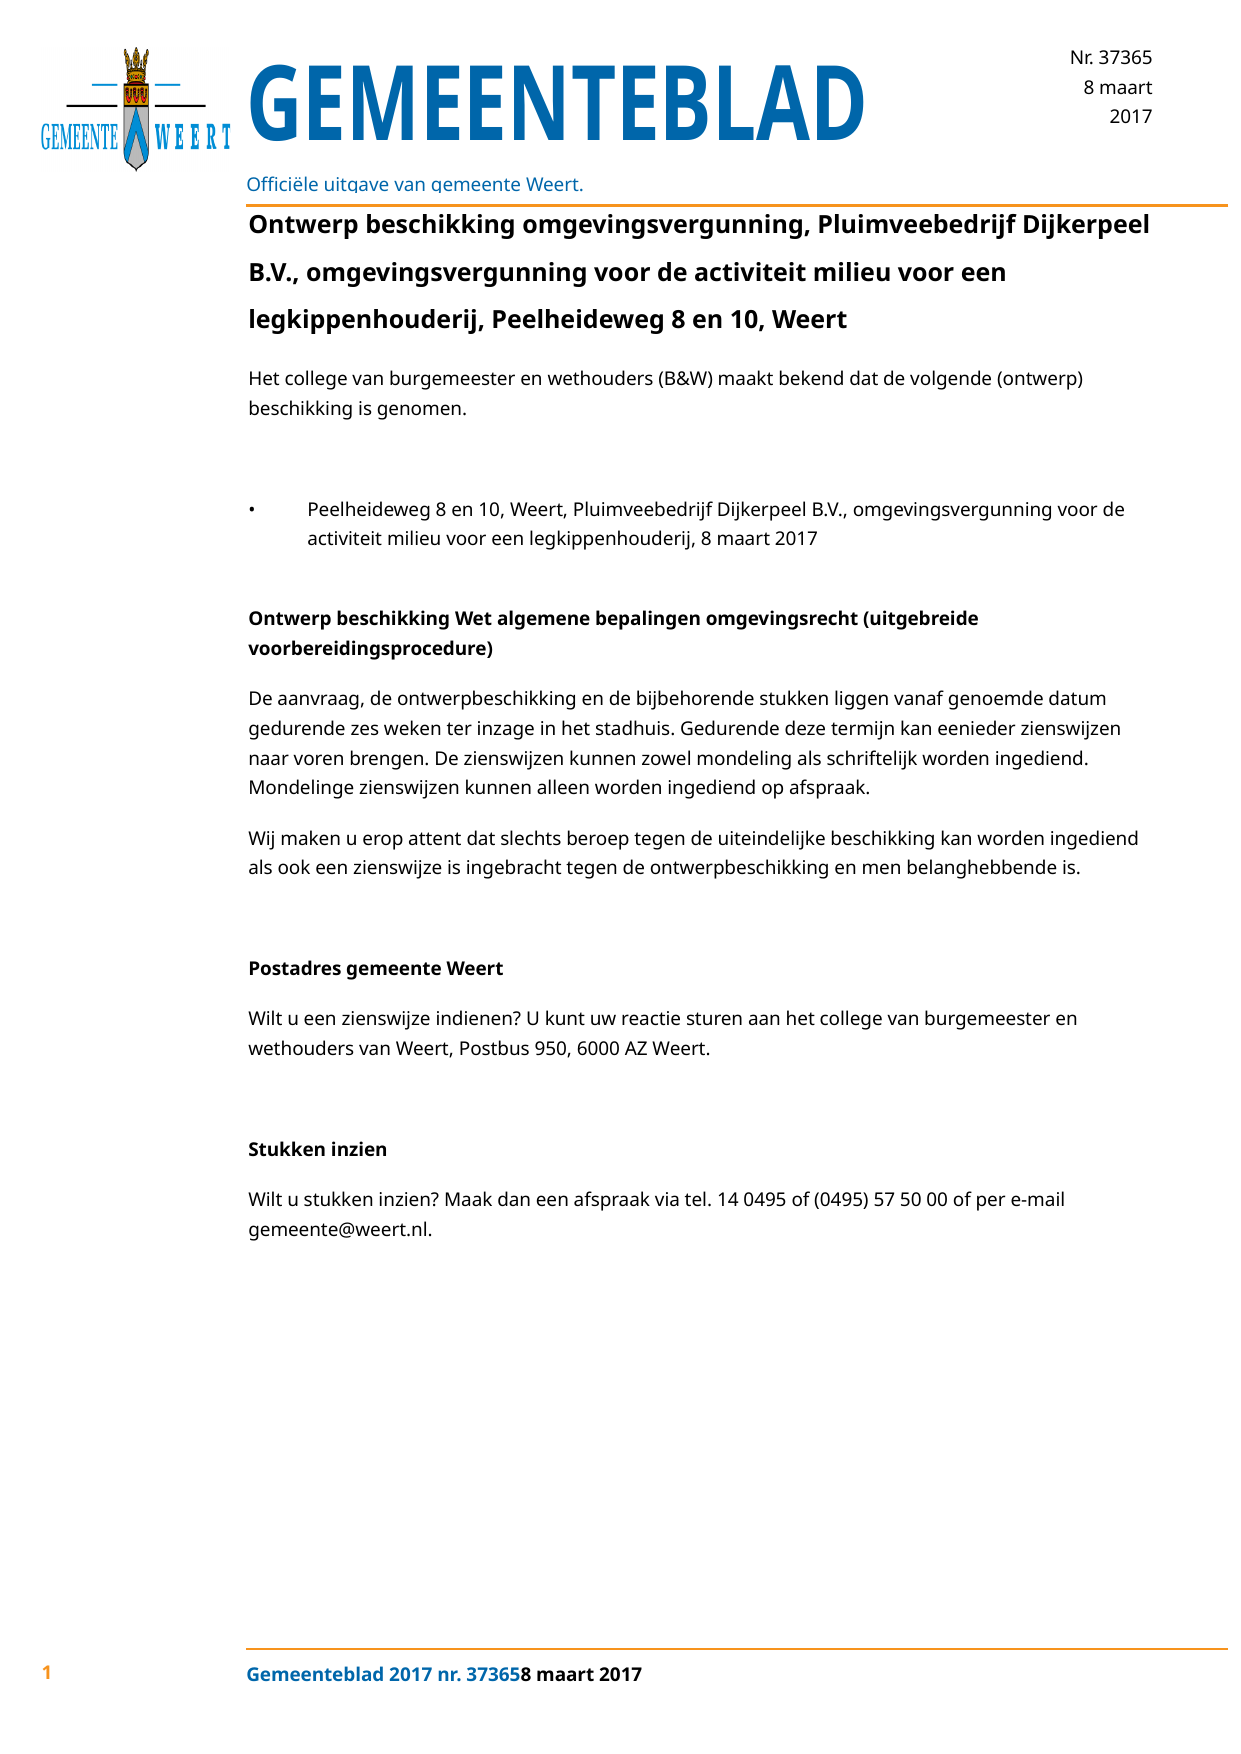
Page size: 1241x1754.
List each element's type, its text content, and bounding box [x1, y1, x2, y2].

text Stukken inzien [248, 1136, 1152, 1162]
text Wilt u een zienswijze indienen? U kunt uw reactie sturen aan het college van burgemeester en wethouders van Weert, Postbus 950, 6000 AZ Weert. [248, 1006, 1152, 1061]
picture [41, 47, 231, 172]
text Ontwerp beschikking omgevingsvergunning, Pluimveebedrijf Dijkerpeel B.V., omgevingsvergunning voor de activiteit milieu voor een legkippenhouderij, Peelheideweg 8 en 10, Weert [248, 207, 1152, 336]
text Het college van burgemeester en wethouders (B&W) maakt bekend dat de volgende (ontwerp) beschikking is genomen. [248, 366, 1152, 421]
text Wilt u stukken inzien? Maak dan een afspraak via tel. 14 0495 of (0495) 57 50 00 of per e-mail gemeente@weert.nl. [248, 1186, 1152, 1242]
text De aanvraag, de ontwerpbeschikking en de bijbehorende stukken liggen vanaf genoemde datum gedurende zes weken ter inzage in het stadhuis. Gedurende deze termijn kan eenieder zienswijzen naar voren brengen. De zienswijzen kunnen zowel mondeling als schriftelijk worden ingediend. Mondelinge zienswijzen kunnen alleen worden ingediend op afspraak. [248, 686, 1152, 800]
text Ontwerp beschikking Wet algemene bepalingen omgevingsrecht (uitgebreide voorbereidingsprocedure) [248, 606, 1152, 661]
text Wij maken u erop attent dat slechts beroep tegen de uiteindelijke beschikking kan worden ingediend als ook een zienswijze is ingebracht tegen de ontwerpbeschikking en men belanghebbende is. [248, 825, 1152, 880]
text Postadres gemeente Weert [248, 955, 1152, 981]
list Peelheideweg 8 en 10, Weert, Pluimveebedrijf Dijkerpeel B.V., omgevingsvergunning voor de activiteit milieu voor een legkippenhouderij, 8 maart 2017 [248, 496, 1152, 551]
